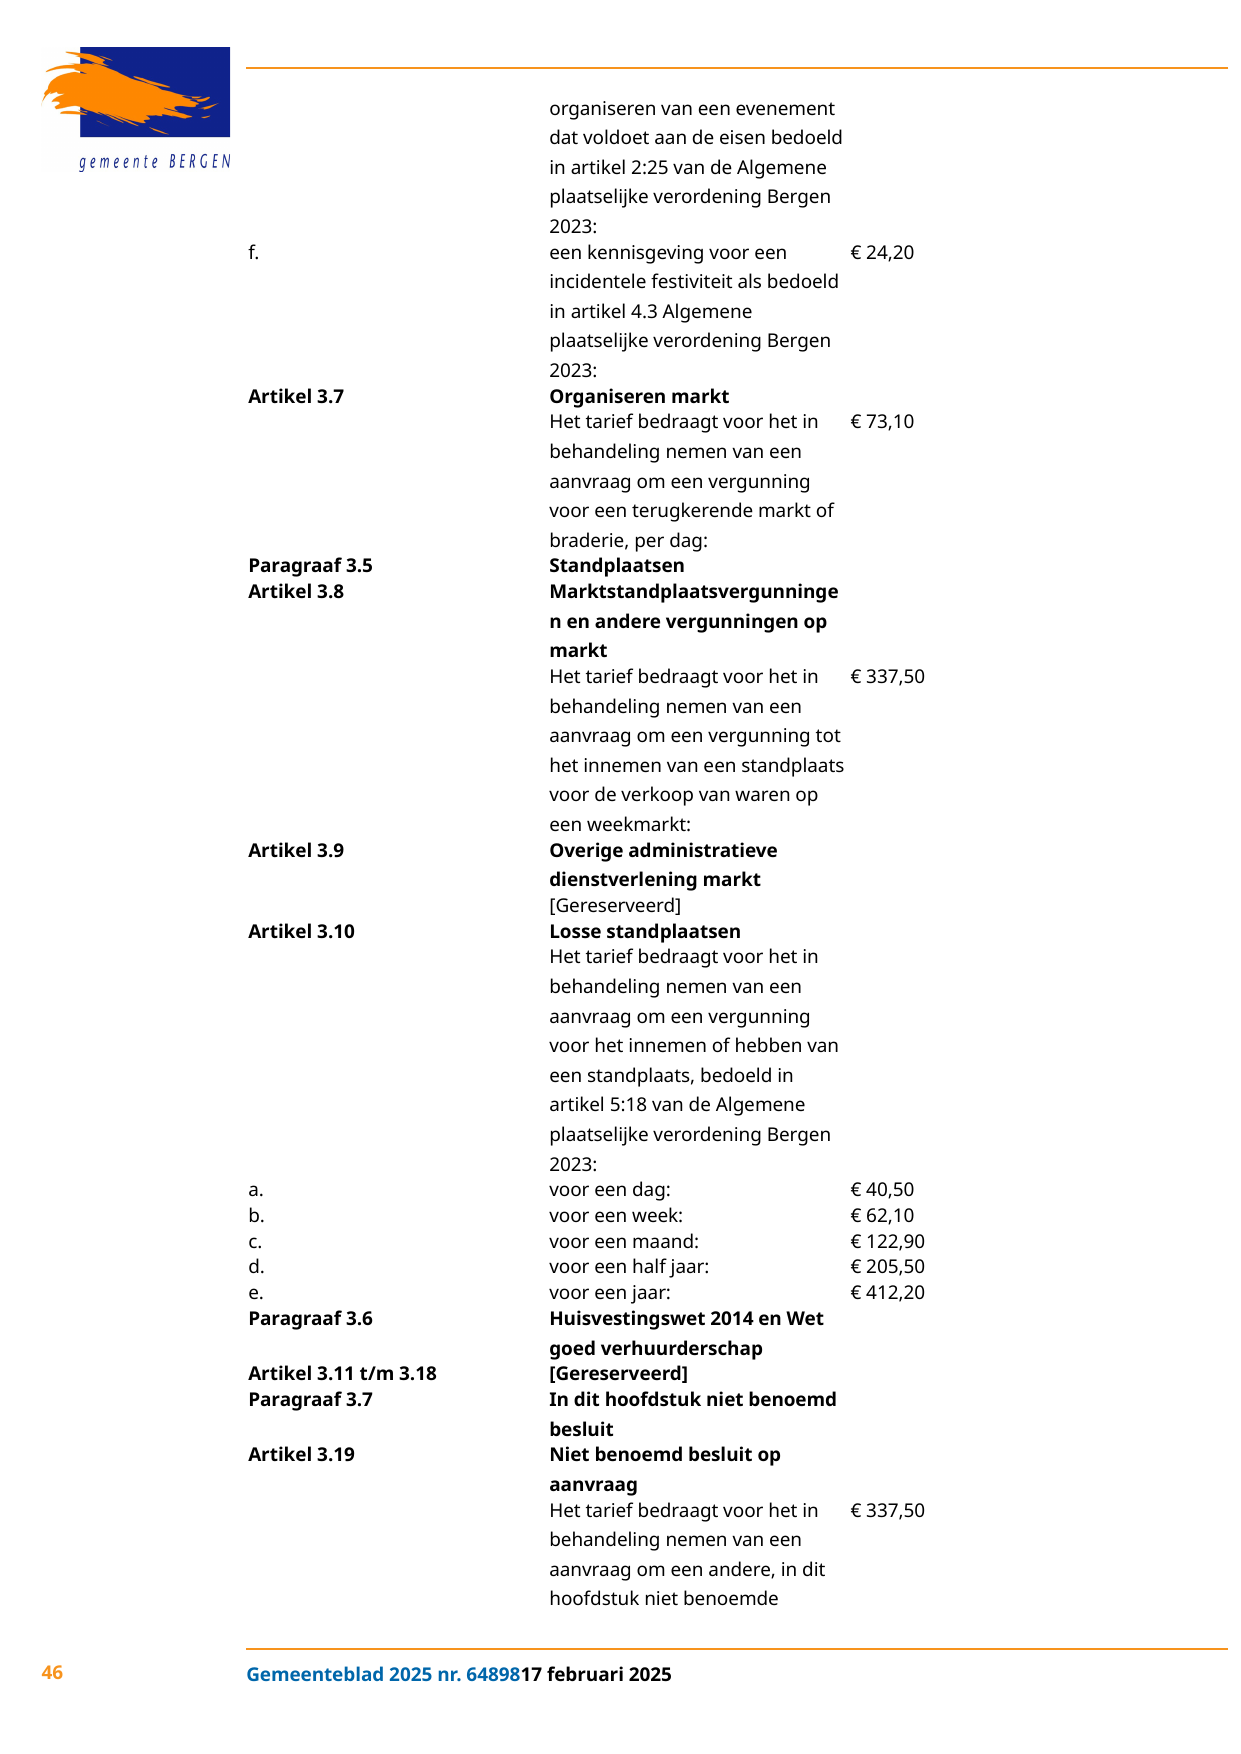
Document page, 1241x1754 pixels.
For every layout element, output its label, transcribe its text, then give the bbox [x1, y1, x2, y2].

table_cell € 24,20 [850, 239, 1152, 383]
table_cell d. [248, 1254, 549, 1279]
table_cell Artikel 3.7 [248, 383, 549, 409]
table_cell [850, 579, 1152, 663]
table_cell voor een week: [549, 1202, 850, 1228]
table_cell Losse standplaatsen [549, 918, 850, 944]
table_cell voor een half jaar: [549, 1254, 850, 1279]
table_cell € 337,50 [850, 1497, 1152, 1611]
table_cell [850, 1386, 1152, 1442]
table_cell Paragraaf 3.7 [248, 1386, 549, 1442]
table_cell [850, 1361, 1152, 1386]
table_cell b. [248, 1202, 549, 1228]
table_cell Het tarief bedraagt voor het in behandeling nemen van een aanvraag om een vergunning voor het innemen of hebben van een standplaats, bedoeld in artikel 5:18 van de Algemene plaatselijke verordening Bergen 2023: [549, 944, 850, 1177]
table_cell [248, 663, 549, 837]
table_cell organiseren van een evenement dat voldoet aan de eisen bedoeld in artikel 2:25 van de Algemene plaatselijke verordening Bergen 2023: [549, 95, 850, 239]
table_cell Het tarief bedraagt voor het in behandeling nemen van een aanvraag om een vergunning tot het innemen van een standplaats voor de verkoop van waren op een weekmarkt: [549, 663, 850, 837]
table_cell a. [248, 1177, 549, 1202]
table_cell een kennisgeving voor een incidentele festiviteit als bedoeld in artikel 4.3 Algemene plaatselijke verordening Bergen 2023: [549, 239, 850, 383]
table_cell [248, 944, 549, 1177]
table_cell Paragraaf 3.6 [248, 1305, 549, 1361]
table_cell Organiseren markt [549, 383, 850, 409]
table_cell [850, 95, 1152, 239]
table_cell Artikel 3.8 [248, 579, 549, 663]
table_cell In dit hoofdstuk niet benoemd besluit [549, 1386, 850, 1442]
table_cell Standplaatsen [549, 553, 850, 578]
table_cell Het tarief bedraagt voor het in behandeling nemen van een aanvraag om een vergunning voor een terugkerende markt of braderie, per dag: [549, 409, 850, 553]
table_cell [Gereserveerd] [549, 1361, 850, 1386]
table_cell [248, 409, 549, 553]
table_cell € 337,50 [850, 663, 1152, 837]
table_cell e. [248, 1280, 549, 1305]
table_cell [Gereserveerd] [549, 892, 850, 918]
table_cell Artikel 3.10 [248, 918, 549, 944]
table_cell [850, 1442, 1152, 1497]
table_cell € 40,50 [850, 1177, 1152, 1202]
table_cell [850, 892, 1152, 918]
table_cell [850, 944, 1152, 1177]
table_cell f. [248, 239, 549, 383]
table_cell Niet benoemd besluit op aanvraag [549, 1442, 850, 1497]
table_cell Artikel 3.9 [248, 837, 549, 892]
table_cell [850, 918, 1152, 944]
table_cell voor een jaar: [549, 1280, 850, 1305]
table_cell € 73,10 [850, 409, 1152, 553]
table_cell [850, 553, 1152, 578]
table_cell c. [248, 1228, 549, 1254]
table_cell [850, 837, 1152, 892]
table_cell € 205,50 [850, 1254, 1152, 1279]
table_cell [248, 892, 549, 918]
table_cell voor een dag: [549, 1177, 850, 1202]
table_cell voor een maand: [549, 1228, 850, 1254]
table_cell Het tarief bedraagt voor het in behandeling nemen van een aanvraag om een andere, in dit hoofdstuk niet benoemde [549, 1497, 850, 1611]
table_cell Paragraaf 3.5 [248, 553, 549, 578]
table_cell [248, 95, 549, 239]
table_cell € 62,10 [850, 1202, 1152, 1228]
table_cell € 412,20 [850, 1280, 1152, 1305]
table_cell Marktstandplaatsvergunningen en andere vergunningen op markt [549, 579, 850, 663]
table_cell Huisvestingswet 2014 en Wet goed verhuurderschap [549, 1305, 850, 1361]
table_cell € 122,90 [850, 1228, 1152, 1254]
table_cell [248, 1497, 549, 1611]
table_cell Artikel 3.19 [248, 1442, 549, 1497]
picture [41, 47, 231, 172]
table_cell Overige administratieve dienstverlening markt [549, 837, 850, 892]
table_cell [850, 1305, 1152, 1361]
table_cell [850, 383, 1152, 409]
table_cell Artikel 3.11 t/m 3.18 [248, 1361, 549, 1386]
